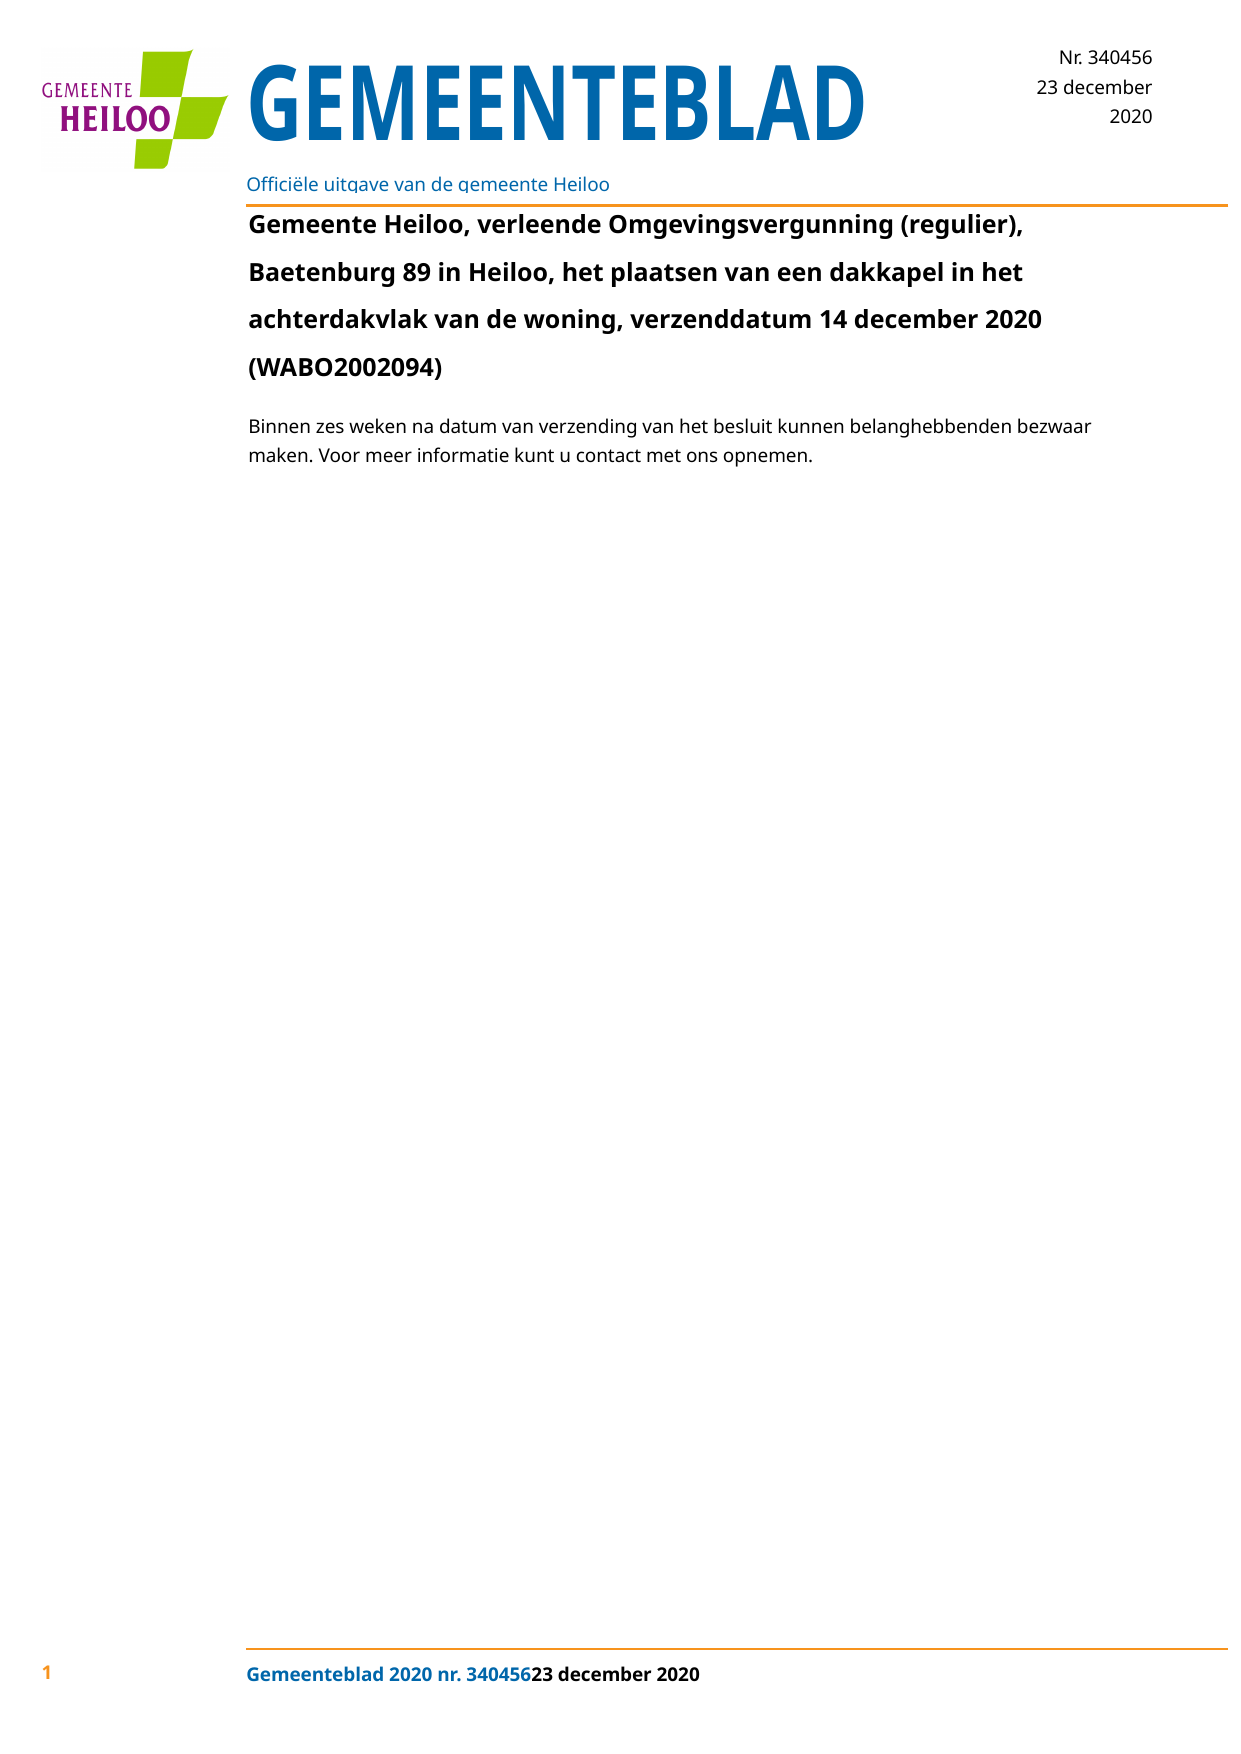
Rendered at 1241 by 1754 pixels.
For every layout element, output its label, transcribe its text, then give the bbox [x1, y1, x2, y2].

text Binnen zes weken na datum van verzending van het besluit kunnen belanghebbenden bezwaar maken. Voor meer informatie kunt u contact met ons opnemen. [248, 413, 1152, 468]
text Gemeente Heiloo, verleende Omgevingsvergunning (regulier), Baetenburg 89 in Heiloo, het plaatsen van een dakkapel in het achterdakvlak van de woning, verzenddatum 14 december 2020 (WABO2002094) [248, 207, 1152, 384]
picture [41, 47, 231, 172]
